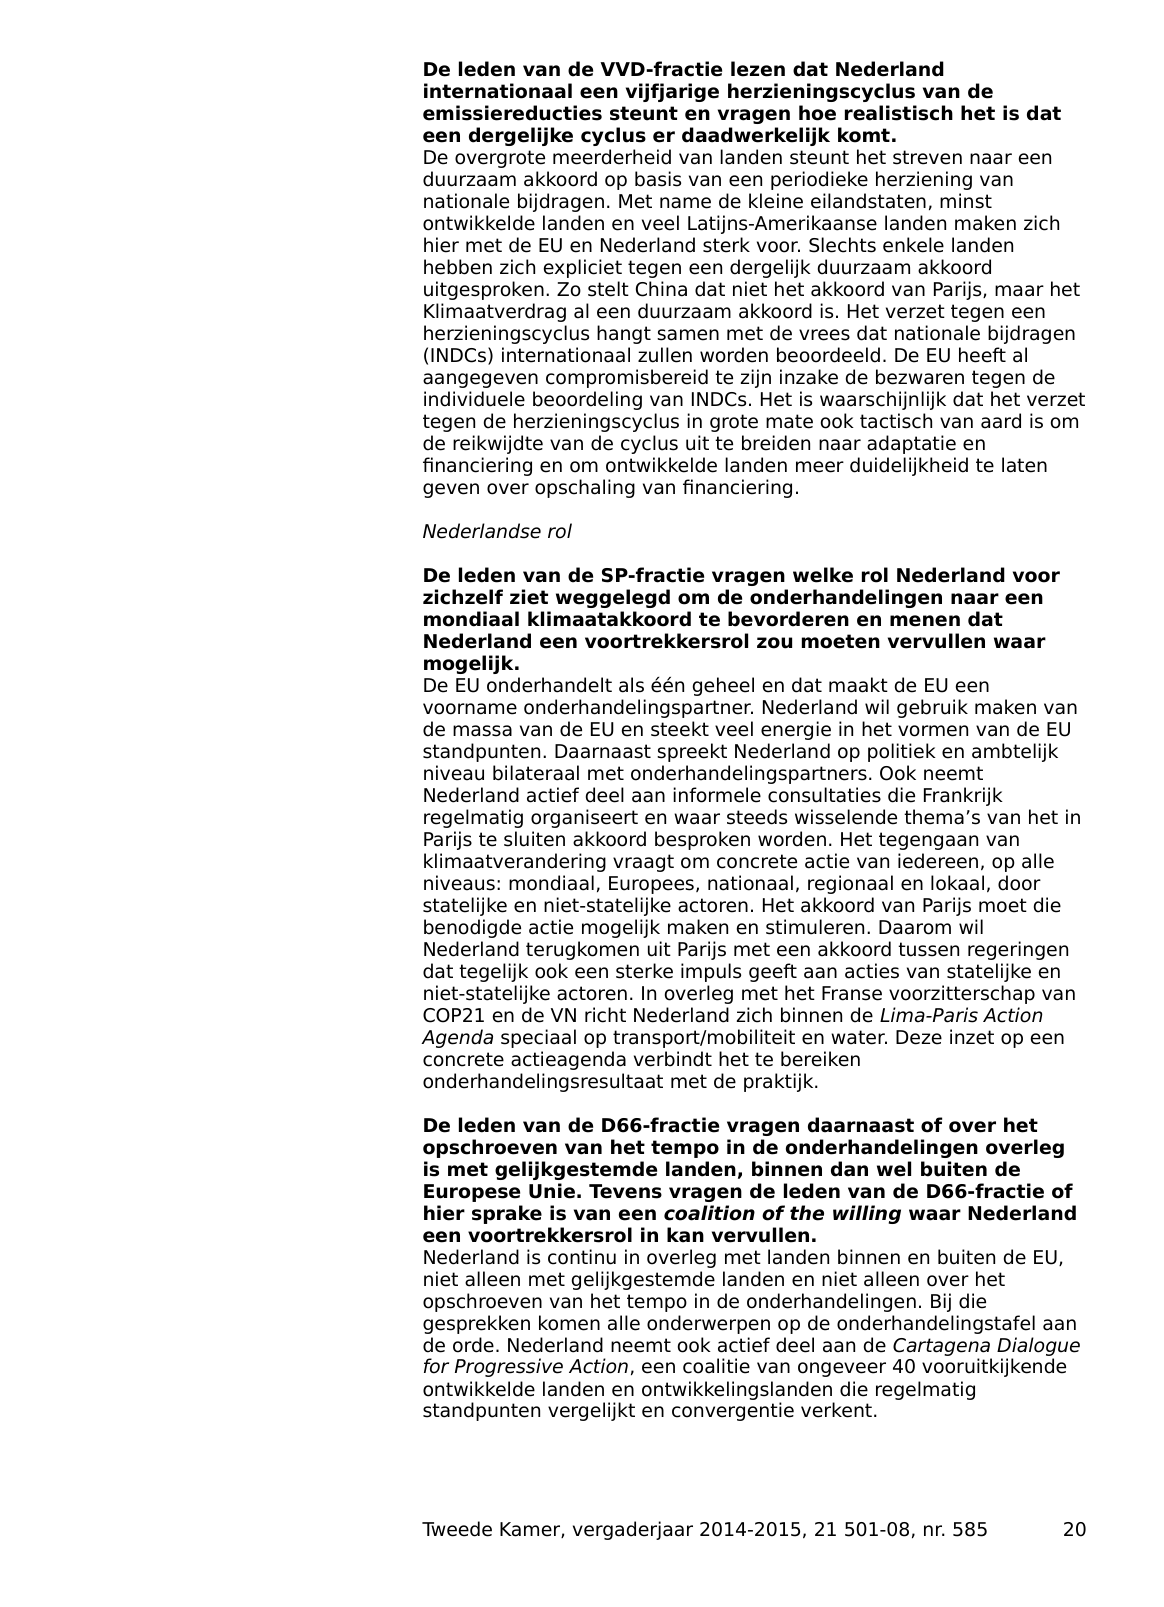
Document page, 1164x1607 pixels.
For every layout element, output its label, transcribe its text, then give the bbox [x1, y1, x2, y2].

text Nederland is continu in overleg met landen binnen en buiten de EU, niet alleen met gelijkgestemde landen en niet alleen over het opschroeven van het tempo in de onderhandelingen. Bij die gesprekken komen alle onderwerpen op de onderhandelingstafel aan de orde. Nederland neemt ook actief deel aan de Cartagena Dialogue for Progressive Action, een coalitie van ongeveer 40 vooruitkijkende ontwikkelde landen en ontwikkelingslanden die regelmatig standpunten vergelijkt en convergentie verkent. [422, 1247, 1087, 1422]
subtitle Nederlandse rol [422, 521, 1087, 543]
text De EU onderhandelt als één geheel en dat maakt de EU een voorname onderhandelingspartner. Nederland wil gebruik maken van de massa van de EU en steekt veel energie in het vormen van de EU standpunten. Daarnaast spreekt Nederland op politiek en ambtelijk niveau bilateraal met onderhandelingspartners. Ook neemt Nederland actief deel aan informele consultaties die Frankrijk regelmatig organiseert en waar steeds wisselende thema’s van het in Parijs te sluiten akkoord besproken worden. Het tegengaan van klimaatverandering vraagt om concrete actie van iedereen, op alle niveaus: mondiaal, Europees, nationaal, regionaal en lokaal, door statelijke en niet-statelijke actoren. Het akkoord van Parijs moet die benodigde actie mogelijk maken en stimuleren. Daarom wil Nederland terugkomen uit Parijs met een akkoord tussen regeringen dat tegelijk ook een sterke impuls geeft aan acties van statelijke en niet-statelijke actoren. In overleg met het Franse voorzitterschap van COP21 en de VN richt Nederland zich binnen de Lima-Paris Action Agenda speciaal op transport/mobiliteit en water. Deze inzet op een concrete actieagenda verbindt het te bereiken onderhandelingsresultaat met de praktijk. [422, 675, 1087, 1092]
text De leden van de VVD-fractie lezen dat Nederland internationaal een vijfjarige herzieningscyclus van de emissiereducties steunt en vragen hoe realistisch het is dat een dergelijke cyclus er daadwerkelijk komt. [422, 59, 1087, 147]
text De leden van de SP-fractie vragen welke rol Nederland voor zichzelf ziet weggelegd om de onderhandelingen naar een mondiaal klimaatakkoord te bevorderen en menen dat Nederland een voortrekkersrol zou moeten vervullen waar mogelijk. [422, 565, 1087, 675]
text De overgrote meerderheid van landen steunt het streven naar een duurzaam akkoord op basis van een periodieke herziening van nationale bijdragen. Met name de kleine eilandstaten, minst ontwikkelde landen en veel Latijns-Amerikaanse landen maken zich hier met de EU en Nederland sterk voor. Slechts enkele landen hebben zich expliciet tegen een dergelijk duurzaam akkoord uitgesproken. Zo stelt China dat niet het akkoord van Parijs, maar het Klimaatverdrag al een duurzaam akkoord is. Het verzet tegen een herzieningscyclus hangt samen met de vrees dat nationale bijdragen (INDCs) internationaal zullen worden beoordeeld. De EU heeft al aangegeven compromisbereid te zijn inzake de bezwaren tegen de individuele beoordeling van INDCs. Het is waarschijnlijk dat het verzet tegen de herzieningscyclus in grote mate ook tactisch van aard is om de reikwijdte van de cyclus uit te breiden naar adaptatie en financiering en om ontwikkelde landen meer duidelijkheid te laten geven over opschaling van financiering. [422, 147, 1087, 499]
text De leden van de D66-fractie vragen daarnaast of over het opschroeven van het tempo in de onderhandelingen overleg is met gelijkgestemde landen, binnen dan wel buiten de Europese Unie. Tevens vragen de leden van de D66-fractie of hier sprake is van een coalition of the willing waar Nederland een voortrekkersrol in kan vervullen. [422, 1115, 1087, 1247]
